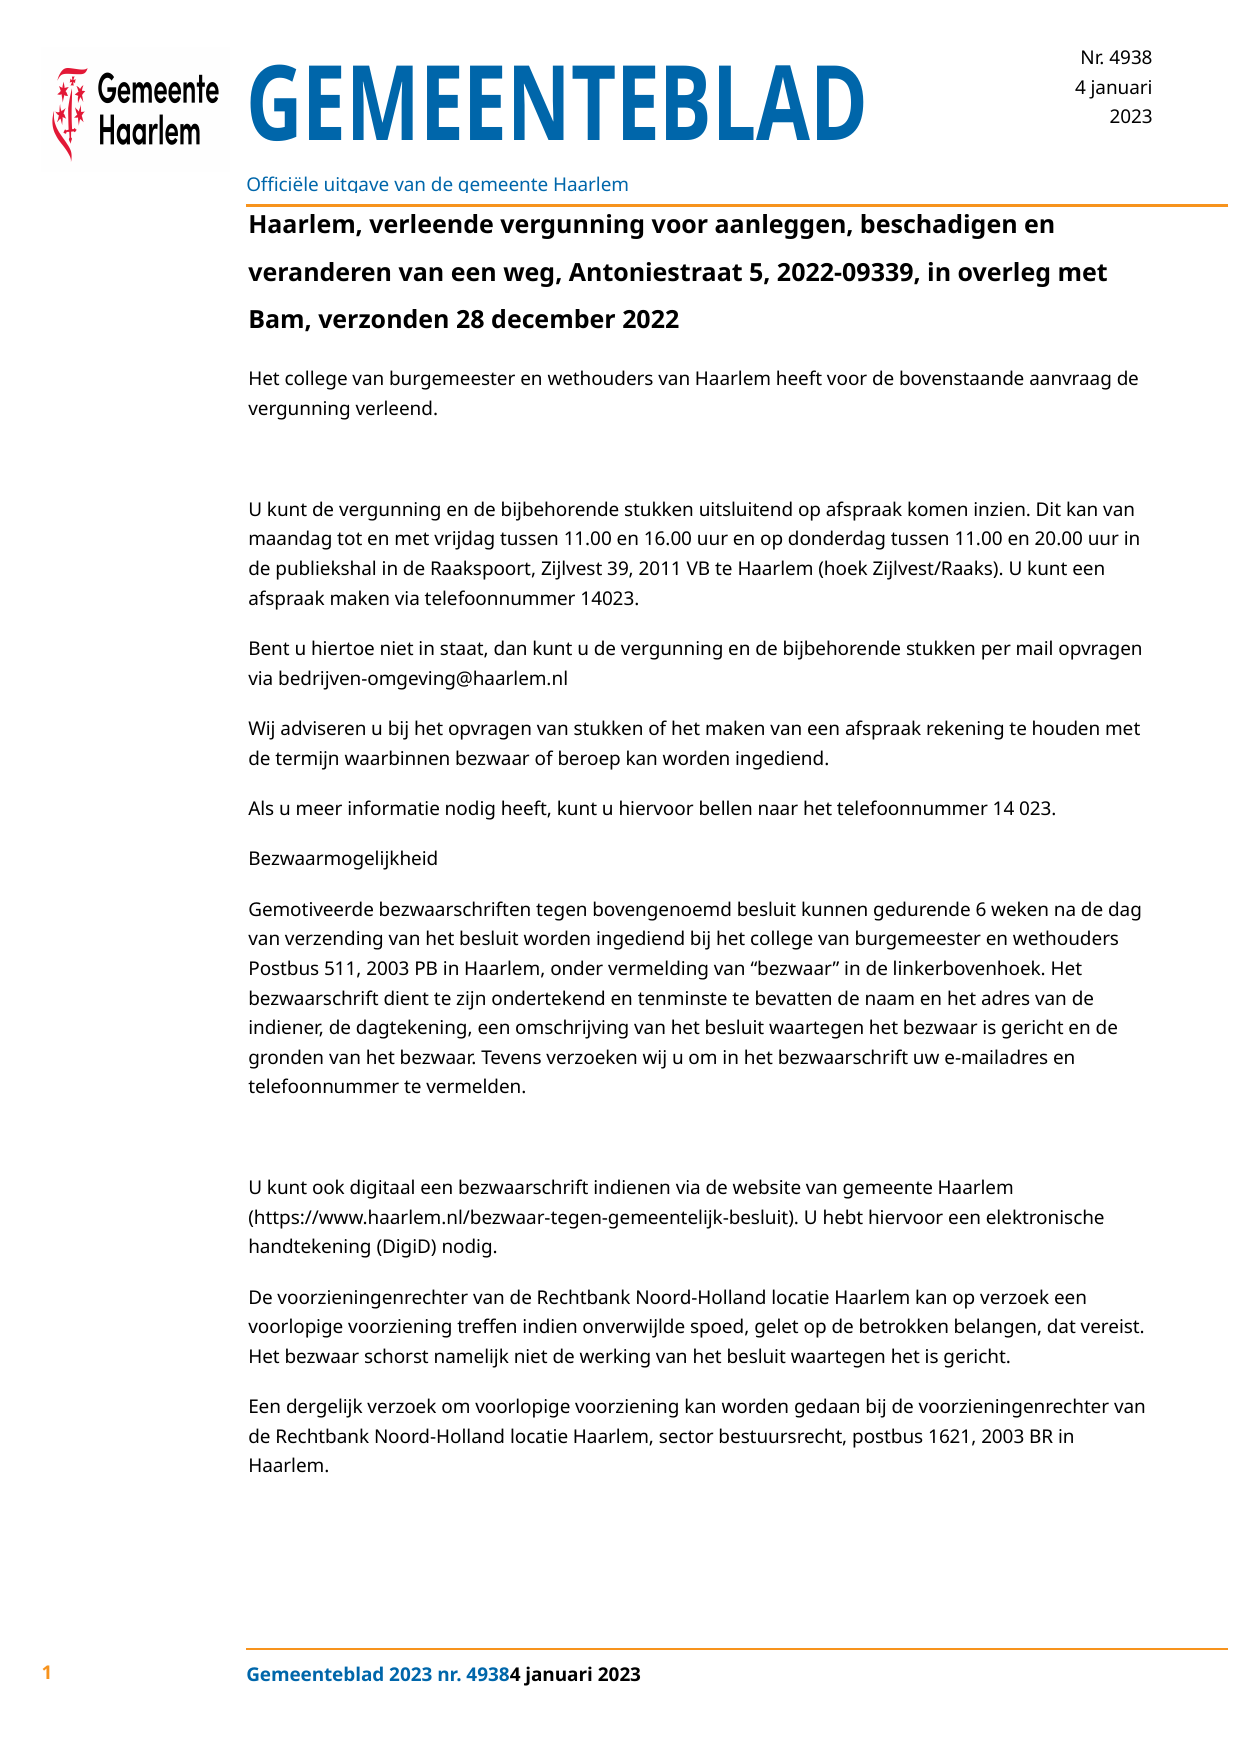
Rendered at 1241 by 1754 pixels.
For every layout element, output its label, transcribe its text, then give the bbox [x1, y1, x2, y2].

text U kunt ook digitaal een bezwaarschrift indienen via de website van gemeente Haarlem (https://www.haarlem.nl/bezwaar-tegen-gemeentelijk-besluit). U hebt hiervoor een elektronische handtekening (DigiD) nodig. [248, 1174, 1152, 1259]
text Het college van burgemeester en wethouders van Haarlem heeft voor de bovenstaande aanvraag de vergunning verleend. [248, 366, 1152, 421]
picture [41, 47, 231, 172]
text De voorzieningenrechter van de Rechtbank Noord-Holland locatie Haarlem kan op verzoek een voorlopige voorziening treffen indien onverwijlde spoed, gelet op de betrokken belangen, dat vereist. Het bezwaar schorst namelijk niet de werking van het besluit waartegen het is gericht. [248, 1284, 1152, 1369]
text Bezwaarmogelijkheid [248, 846, 1152, 871]
text Gemotiveerde bezwaarschriften tegen bovengenoemd besluit kunnen gedurende 6 weken na de dag van verzending van het besluit worden ingediend bij het college van burgemeester en wethouders Postbus 511, 2003 PB in Haarlem, onder vermelding van “bezwaar” in de linkerbovenhoek. Het bezwaarschrift dient te zijn ondertekend en tenminste te bevatten de naam en het adres van de indiener, de dagtekening, een omschrijving van het besluit waartegen het bezwaar is gericht en de gronden van het bezwaar. Tevens verzoeken wij u om in het bezwaarschrift uw e-mailadres en telefoonnummer te vermelden. [248, 896, 1152, 1099]
text Een dergelijk verzoek om voorlopige voorziening kan worden gedaan bij de voorzieningenrechter van de Rechtbank Noord-Holland locatie Haarlem, sector bestuursrecht, postbus 1621, 2003 BR in Haarlem. [248, 1393, 1152, 1478]
text Bent u hiertoe niet in staat, dan kunt u de vergunning en de bijbehorende stukken per mail opvragen via bedrijven-omgeving@haarlem.nl [248, 635, 1152, 690]
text Haarlem, verleende vergunning voor aanleggen, beschadigen en veranderen van een weg, Antoniestraat 5, 2022-09339, in overleg met Bam, verzonden 28 december 2022 [248, 207, 1152, 336]
text U kunt de vergunning en de bijbehorende stukken uitsluitend op afspraak komen inzien. Dit kan van maandag tot en met vrijdag tussen 11.00 en 16.00 uur en op donderdag tussen 11.00 en 20.00 uur in de publiekshal in de Raakspoort, Zijlvest 39, 2011 VB te Haarlem (hoek Zijlvest/Raaks). U kunt een afspraak maken via telefoonnummer 14023. [248, 496, 1152, 610]
text Wij adviseren u bij het opvragen van stukken of het maken van een afspraak rekening te houden met de termijn waarbinnen bezwaar of beroep kan worden ingediend. [248, 715, 1152, 770]
text Als u meer informatie nodig heeft, kunt u hiervoor bellen naar het telefoonnummer 14 023. [248, 795, 1152, 821]
